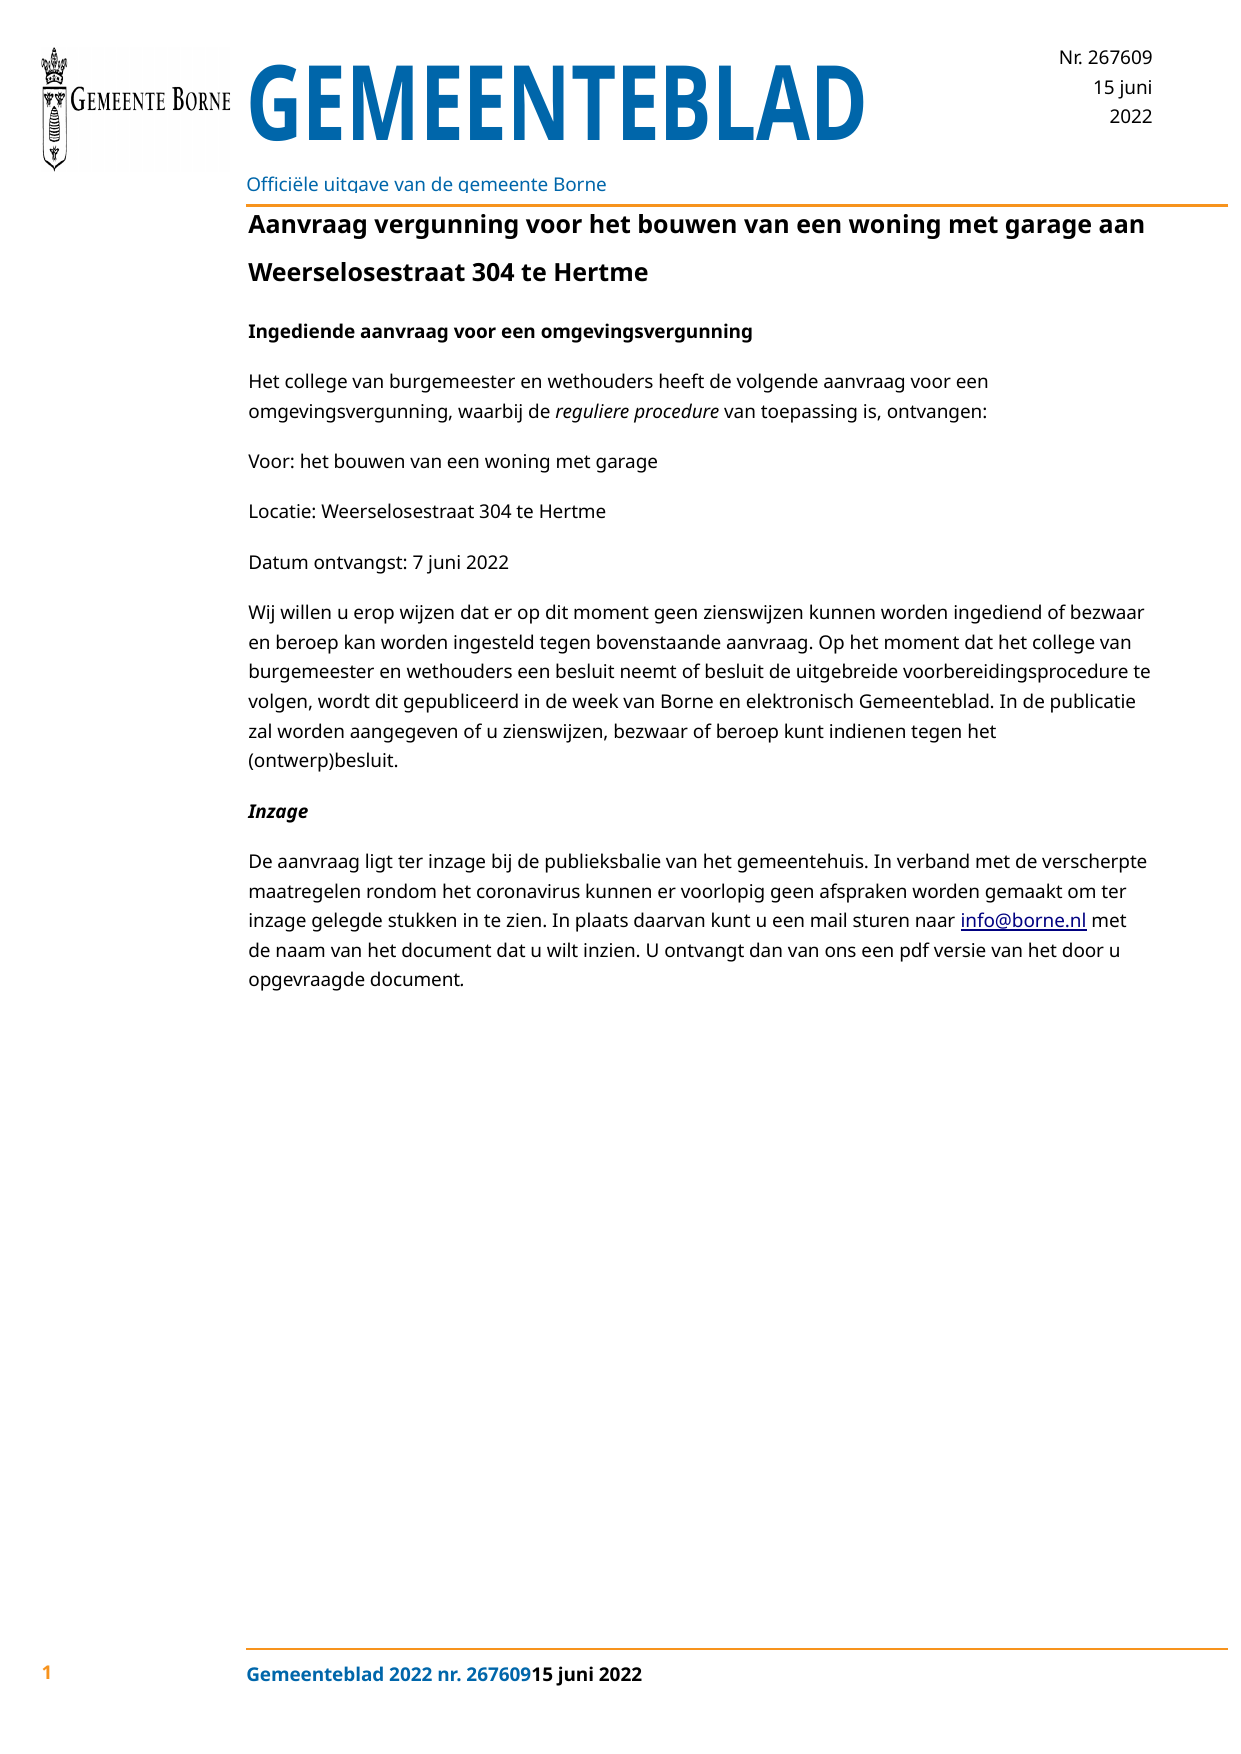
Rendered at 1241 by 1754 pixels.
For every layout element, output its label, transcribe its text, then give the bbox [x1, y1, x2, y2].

text Voor: het bouwen van een woning met garage [248, 448, 1152, 474]
text Inzage [248, 798, 1152, 824]
text Wij willen u erop wijzen dat er op dit moment geen zienswijzen kunnen worden ingediend of bezwaar en beroep kan worden ingesteld tegen bovenstaande aanvraag. Op het moment dat het college van burgemeester en wethouders een besluit neemt of besluit de uitgebreide voorbereidingsprocedure te volgen, wordt dit gepubliceerd in de week van Borne en elektronisch Gemeenteblad. In de publicatie zal worden aangegeven of u zienswijzen, bezwaar of beroep kunt indienen tegen het (ontwerp)besluit. [248, 599, 1152, 773]
text Locatie: Weerselosestraat 304 te Hertme [248, 499, 1152, 524]
text Het college van burgemeester en wethouders heeft de volgende aanvraag voor een omgevingsvergunning, waarbij de reguliere procedure van toepassing is, ontvangen: [248, 368, 1152, 424]
picture [41, 47, 231, 172]
text Datum ontvangst: 7 juni 2022 [248, 549, 1152, 575]
text Ingediende aanvraag voor een omgevingsvergunning [248, 318, 1152, 344]
text Aanvraag vergunning voor het bouwen van een woning met garage aan Weerselosestraat 304 te Hertme [248, 207, 1152, 288]
text De aanvraag ligt ter inzage bij de publieksbalie van het gemeentehuis. In verband met de verscherpte maatregelen rondom het coronavirus kunnen er voorlopig geen afspraken worden gemaakt om ter inzage gelegde stukken in te zien. In plaats daarvan kunt u een mail sturen naar info@borne.nl met de naam van het document dat u wilt inzien. U ontvangt dan van ons een pdf versie van het door u opgevraagde document. [248, 848, 1152, 992]
